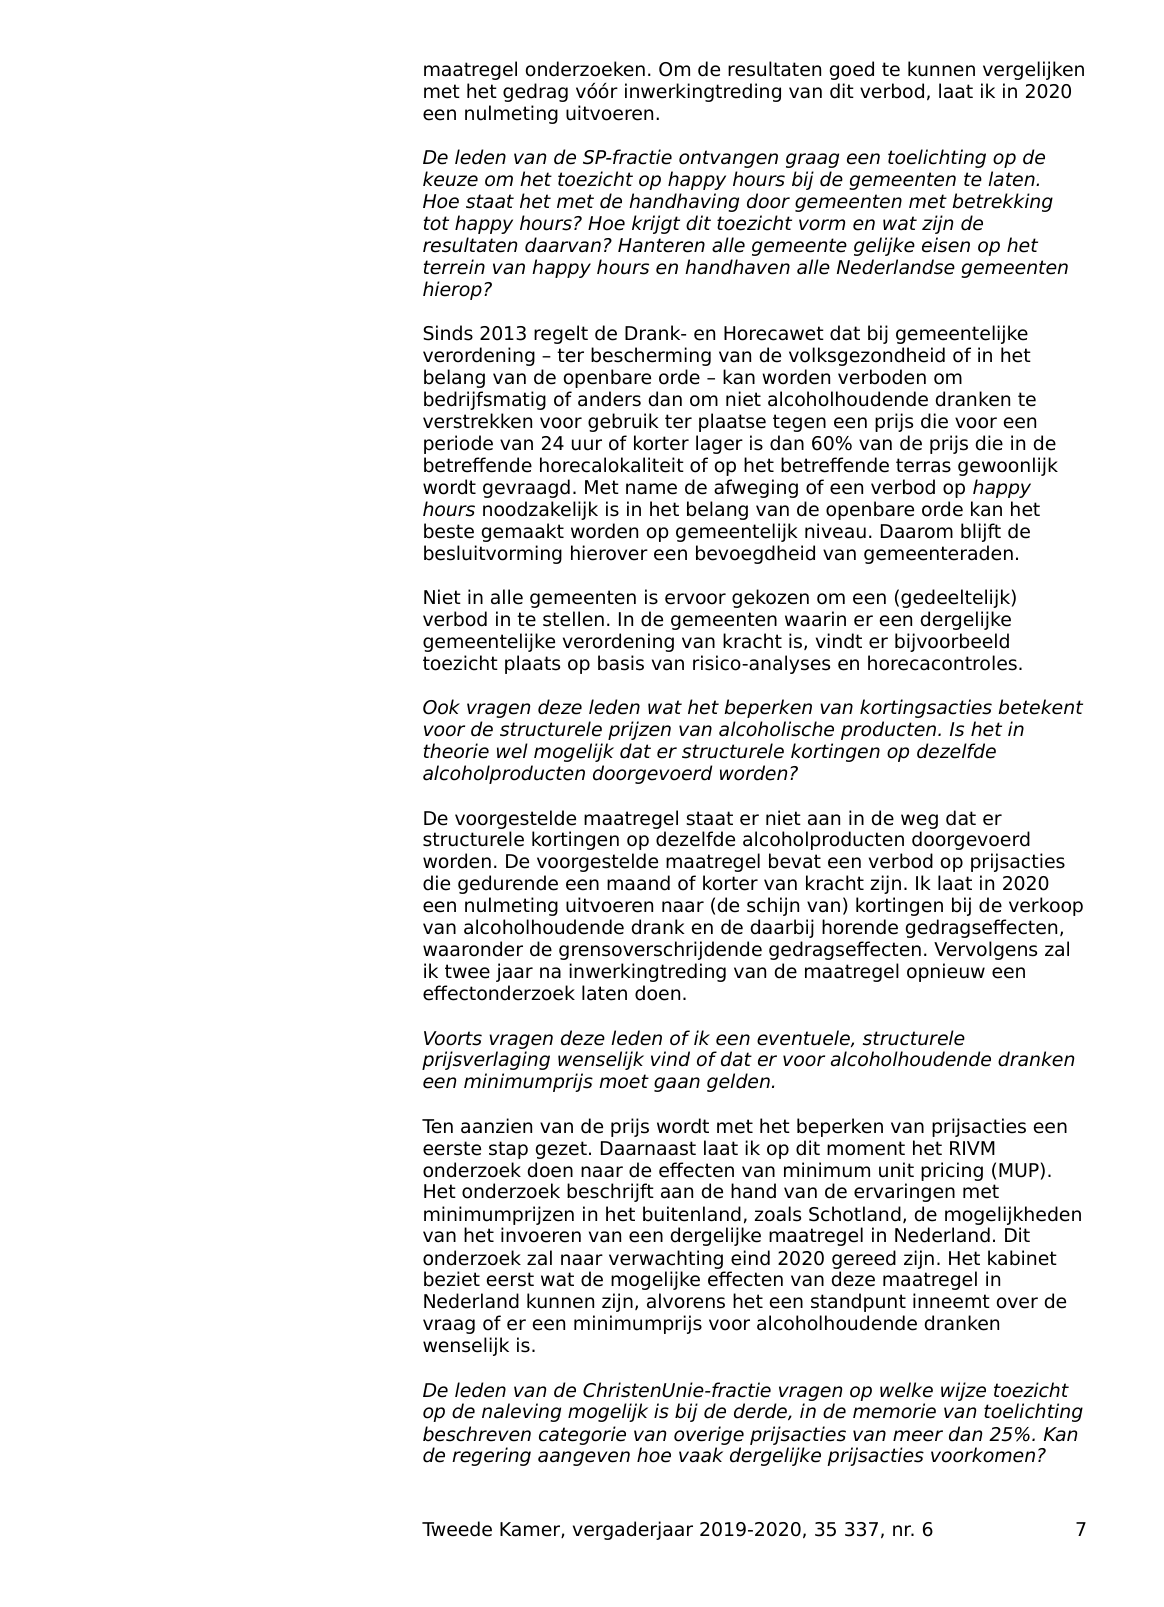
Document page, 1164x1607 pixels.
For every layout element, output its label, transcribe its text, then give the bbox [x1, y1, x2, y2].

text De leden van de ChristenUnie-fractie vragen op welke wijze toezicht op de naleving mogelijk is bij de derde, in de memorie van toelichting beschreven categorie van overige prijsacties van meer dan 25%. Kan de regering aangeven hoe vaak dergelijke prijsacties voorkomen? [422, 1379, 1087, 1467]
text De leden van de SP-fractie ontvangen graag een toelichting op de keuze om het toezicht op happy hours bij de gemeenten te laten. Hoe staat het met de handhaving door gemeenten met betrekking tot happy hours? Hoe krijgt dit toezicht vorm en wat zijn de resultaten daarvan? Hanteren alle gemeente gelijke eisen op het terrein van happy hours en handhaven alle Nederlandse gemeenten hierop? [422, 147, 1087, 301]
text Sinds 2013 regelt de Drank- en Horecawet dat bij gemeentelijke verordening – ter bescherming van de volksgezondheid of in het belang van de openbare orde – kan worden verboden om bedrijfsmatig of anders dan om niet alcoholhoudende dranken te verstrekken voor gebruik ter plaatse tegen een prijs die voor een periode van 24 uur of korter lager is dan 60% van de prijs die in de betreffende horecalokaliteit of op het betreffende terras gewoonlijk wordt gevraagd. Met name de afweging of een verbod op happy hours noodzakelijk is in het belang van de openbare orde kan het beste gemaakt worden op gemeentelijk niveau. Daarom blijft de besluitvorming hierover een bevoegdheid van gemeenteraden. [422, 323, 1087, 565]
text De voorgestelde maatregel staat er niet aan in de weg dat er structurele kortingen op dezelfde alcoholproducten doorgevoerd worden. De voorgestelde maatregel bevat een verbod op prijsacties die gedurende een maand of korter van kracht zijn. Ik laat in 2020 een nulmeting uitvoeren naar (de schijn van) kortingen bij de verkoop van alcoholhoudende drank en de daarbij horende gedragseffecten, waaronder de grensoverschrijdende gedragseffecten. Vervolgens zal ik twee jaar na inwerkingtreding van de maatregel opnieuw een effectonderzoek laten doen. [422, 807, 1087, 1005]
text Ten aanzien van de prijs wordt met het beperken van prijsacties een eerste stap gezet. Daarnaast laat ik op dit moment het RIVM onderzoek doen naar de effecten van minimum unit pricing (MUP). Het onderzoek beschrijft aan de hand van de ervaringen met minimumprijzen in het buitenland, zoals Schotland, de mogelijkheden van het invoeren van een dergelijke maatregel in Nederland. Dit onderzoek zal naar verwachting eind 2020 gereed zijn. Het kabinet beziet eerst wat de mogelijke effecten van deze maatregel in Nederland kunnen zijn, alvorens het een standpunt inneemt over de vraag of er een minimumprijs voor alcoholhoudende dranken wenselijk is. [422, 1116, 1087, 1357]
text maatregel onderzoeken. Om de resultaten goed te kunnen vergelijken met het gedrag vóór inwerkingtreding van dit verbod, laat ik in 2020 een nulmeting uitvoeren. [422, 59, 1087, 125]
text Voorts vragen deze leden of ik een eventuele, structurele prijsverlaging wenselijk vind of dat er voor alcoholhoudende dranken een minimumprijs moet gaan gelden. [422, 1027, 1087, 1093]
text Ook vragen deze leden wat het beperken van kortingsacties betekent voor de structurele prijzen van alcoholische producten. Is het in theorie wel mogelijk dat er structurele kortingen op dezelfde alcoholproducten doorgevoerd worden? [422, 697, 1087, 785]
text Niet in alle gemeenten is ervoor gekozen om een (gedeeltelijk) verbod in te stellen. In de gemeenten waarin er een dergelijke gemeentelijke verordening van kracht is, vindt er bijvoorbeeld toezicht plaats op basis van risico-analyses en horecacontroles. [422, 587, 1087, 675]
